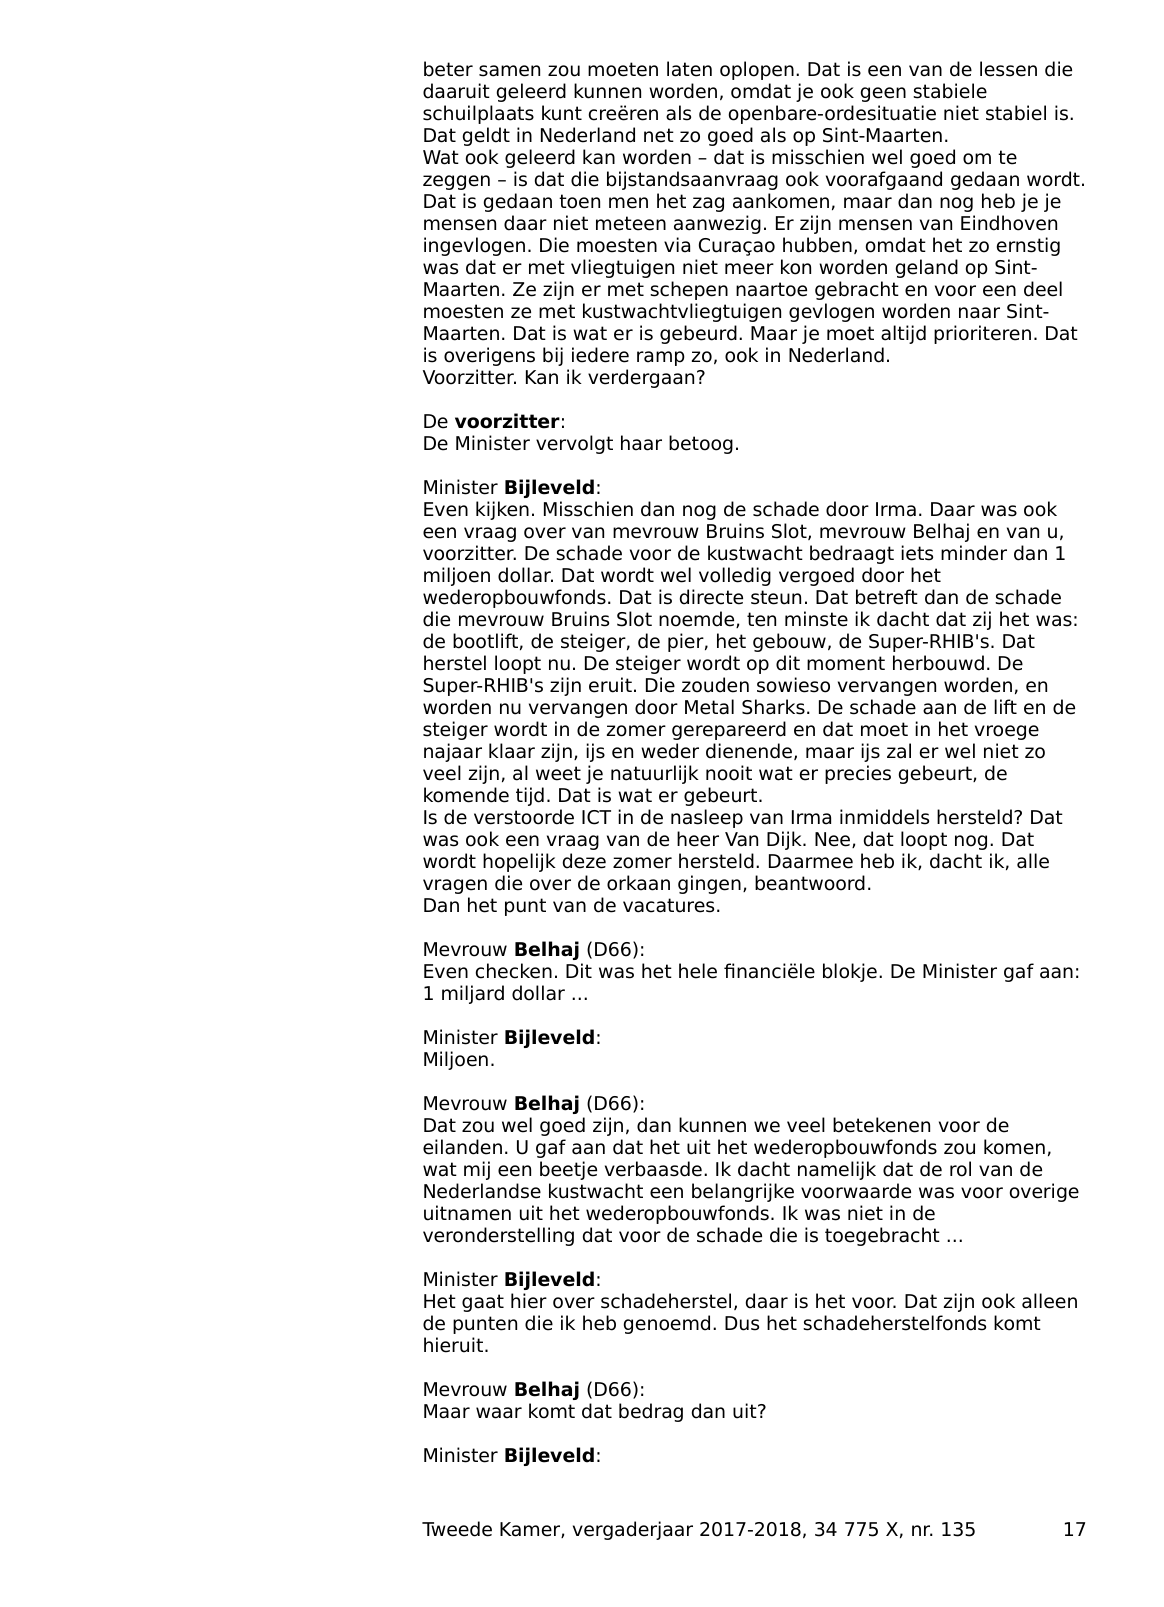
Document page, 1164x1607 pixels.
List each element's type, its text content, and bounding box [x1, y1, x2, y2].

text Even kijken. Misschien dan nog de schade door Irma. Daar was ook een vraag over van mevrouw Bruins Slot, mevrouw Belhaj en van u, voorzitter. De schade voor de kustwacht bedraagt iets minder dan 1 miljoen dollar. Dat wordt wel volledig vergoed door het wederopbouwfonds. Dat is directe steun. Dat betreft dan de schade die mevrouw Bruins Slot noemde, ten minste ik dacht dat zij het was: de bootlift, de steiger, de pier, het gebouw, de Super-RHIB's. Dat herstel loopt nu. De steiger wordt op dit moment herbouwd. De Super-RHIB's zijn eruit. Die zouden sowieso vervangen worden, en worden nu vervangen door Metal Sharks. De schade aan de lift en de steiger wordt in de zomer gerepareerd en dat moet in het vroege najaar klaar zijn, ijs en weder dienende, maar ijs zal er wel niet zo veel zijn, al weet je natuurlijk nooit wat er precies gebeurt, de komende tijd. Dat is wat er gebeurt. [422, 499, 1087, 807]
text Minister Bijleveld: [422, 1027, 1087, 1049]
text Minister Bijleveld: [422, 1269, 1087, 1291]
text Mevrouw Belhaj (D66): [422, 1379, 1087, 1401]
text Is de verstoorde ICT in de nasleep van Irma inmiddels hersteld? Dat was ook een vraag van de heer Van Dijk. Nee, dat loopt nog. Dat wordt hopelijk deze zomer hersteld. Daarmee heb ik, dacht ik, alle vragen die over de orkaan gingen, beantwoord. [422, 807, 1087, 895]
text Dan het punt van de vacatures. [422, 895, 1087, 917]
text Wat ook geleerd kan worden – dat is misschien wel goed om te zeggen – is dat die bijstandsaanvraag ook voorafgaand gedaan wordt. Dat is gedaan toen men het zag aankomen, maar dan nog heb je je mensen daar niet meteen aanwezig. Er zijn mensen van Eindhoven ingevlogen. Die moesten via Curaçao hubben, omdat het zo ernstig was dat er met vliegtuigen niet meer kon worden geland op Sint-Maarten. Ze zijn er met schepen naartoe gebracht en voor een deel moesten ze met kustwachtvliegtuigen gevlogen worden naar Sint-Maarten. Dat is wat er is gebeurd. Maar je moet altijd prioriteren. Dat is overigens bij iedere ramp zo, ook in Nederland. [422, 147, 1087, 367]
text Miljoen. [422, 1049, 1087, 1071]
text De Minister vervolgt haar betoog. [422, 433, 1087, 455]
text Minister Bijleveld: [422, 477, 1087, 499]
text Even checken. Dit was het hele financiële blokje. De Minister gaf aan: 1 miljard dollar ... [422, 961, 1087, 1005]
text Het gaat hier over schadeherstel, daar is het voor. Dat zijn ook alleen de punten die ik heb genoemd. Dus het schadeherstelfonds komt hieruit. [422, 1291, 1087, 1357]
text Mevrouw Belhaj (D66): [422, 1093, 1087, 1115]
text Dat zou wel goed zijn, dan kunnen we veel betekenen voor de eilanden. U gaf aan dat het uit het wederopbouwfonds zou komen, wat mij een beetje verbaasde. Ik dacht namelijk dat de rol van de Nederlandse kustwacht een belangrijke voorwaarde was voor overige uitnamen uit het wederopbouwfonds. Ik was niet in de veronderstelling dat voor de schade die is toegebracht ... [422, 1115, 1087, 1247]
text beter samen zou moeten laten oplopen. Dat is een van de lessen die daaruit geleerd kunnen worden, omdat je ook geen stabiele schuilplaats kunt creëren als de openbare-ordesituatie niet stabiel is. Dat geldt in Nederland net zo goed als op Sint-Maarten. [422, 59, 1087, 147]
text Mevrouw Belhaj (D66): [422, 939, 1087, 961]
text Minister Bijleveld: [422, 1445, 1087, 1467]
text Voorzitter. Kan ik verdergaan? [422, 367, 1087, 389]
text De voorzitter: [422, 411, 1087, 433]
text Maar waar komt dat bedrag dan uit? [422, 1401, 1087, 1423]
